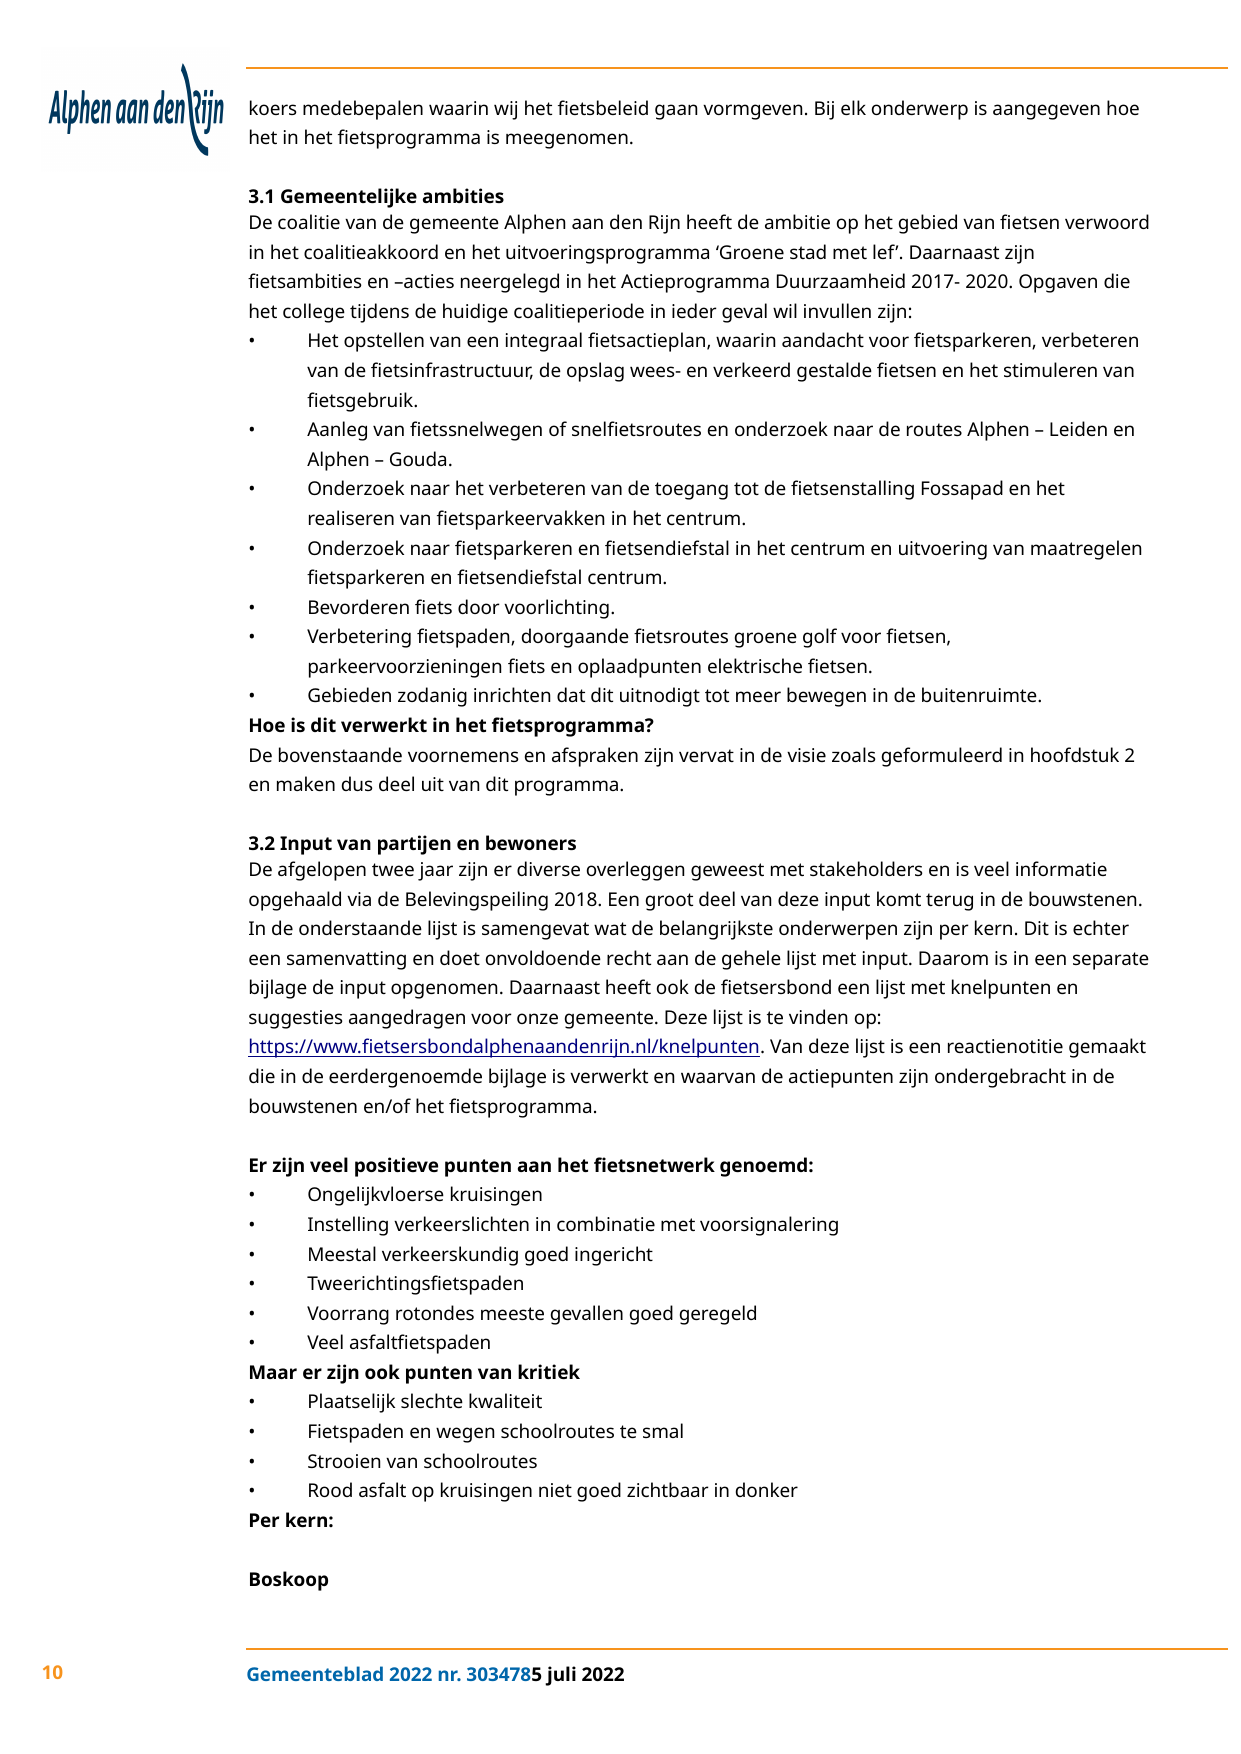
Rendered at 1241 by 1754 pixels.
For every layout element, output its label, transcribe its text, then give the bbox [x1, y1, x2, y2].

list Plaatselijk slechte kwaliteit [248, 1389, 1152, 1414]
list Bevorderen fiets door voorlichting. [248, 594, 1152, 619]
list Fietspaden en wegen schoolroutes te smal [248, 1418, 1152, 1444]
text koers medebepalen waarin wij het fietsbeleid gaan vormgeven. Bij elk onderwerp is aangegeven hoe het in het fietsprogramma is meegenomen. [248, 95, 1152, 150]
text De coalitie van de gemeente Alphen aan den Rijn heeft de ambitie op het gebied van fietsen verwoord in het coalitieakkoord en het uitvoeringsprogramma ‘Groene stad met lef’. Daarnaast zijn fietsambities en –acties neergelegd in het Actieprogramma Duurzaamheid 2017- 2020. Opgaven die het college tijdens de huidige coalitieperiode in ieder geval wil invullen zijn: [248, 209, 1152, 324]
list Instelling verkeerslichten in combinatie met voorsignalering [248, 1211, 1152, 1237]
text De bovenstaande voornemens en afspraken zijn vervat in de visie zoals geformuleerd in hoofdstuk 2 en maken dus deel uit van dit programma. [248, 742, 1152, 797]
list Aanleg van fietssnelwegen of snelfietsroutes en onderzoek naar de routes Alphen – Leiden en Alphen – Gouda. [248, 416, 1152, 472]
list Het opstellen van een integraal fietsactieplan, waarin aandacht voor fietsparkeren, verbeteren van de fietsinfrastructuur, de opslag wees- en verkeerd gestalde fietsen en het stimuleren van fietsgebruik. [248, 328, 1152, 412]
text Maar er zijn ook punten van kritiek [248, 1359, 1152, 1385]
list Strooien van schoolroutes [248, 1448, 1152, 1474]
text Per kern: [248, 1507, 1152, 1533]
text De afgelopen twee jaar zijn er diverse overleggen geweest met stakeholders en is veel informatie opgehaald via de Belevingspeiling 2018. Een groot deel van deze input komt terug in de bouwstenen. In de onderstaande lijst is samengevat wat de belangrijkste onderwerpen zijn per kern. Dit is echter een samenvatting en doet onvoldoende recht aan de gehele lijst met input. Daarom is in een separate bijlage de input opgenomen. Daarnaast heeft ook de fietsersbond een lijst met knelpunten en suggesties aangedragen voor onze gemeente. Deze lijst is te vinden op: https://www.fietsersbondalphenaandenrijn.nl/knelpunten. Van deze lijst is een reactienotitie gemaakt die in de eerdergenoemde bijlage is verwerkt en waarvan de actiepunten zijn ondergebracht in de bouwstenen en/of het fietsprogramma. [248, 856, 1152, 1119]
list Onderzoek naar het verbeteren van de toegang tot de fietsenstalling Fossapad en het realiseren van fietsparkeervakken in het centrum. [248, 476, 1152, 531]
text 3.1 Gemeentelijke ambities [248, 183, 1152, 209]
text Er zijn veel positieve punten aan het fietsnetwerk genoemd: [248, 1152, 1152, 1178]
text Hoe is dit verwerkt in het fietsprogramma? [248, 712, 1152, 738]
list Meestal verkeerskundig goed ingericht [248, 1241, 1152, 1267]
list Ongelijkvloerse kruisingen [248, 1182, 1152, 1207]
list Veel asfaltfietspaden [248, 1329, 1152, 1355]
list Voorrang rotondes meeste gevallen goed geregeld [248, 1300, 1152, 1326]
list Onderzoek naar fietsparkeren en fietsendiefstal in het centrum en uitvoering van maatregelen fietsparkeren en fietsendiefstal centrum. [248, 535, 1152, 590]
list Gebieden zodanig inrichten dat dit uitnodigt tot meer bewegen in de buitenruimte. [248, 683, 1152, 708]
text Boskoop [248, 1566, 1152, 1592]
list Rood asfalt op kruisingen niet goed zichtbaar in donker [248, 1477, 1152, 1503]
picture [41, 47, 231, 172]
text 3.2 Input van partijen en bewoners [248, 831, 1152, 856]
list Verbetering fietspaden, doorgaande fietsroutes groene golf voor fietsen, parkeervoorzieningen fiets en oplaadpunten elektrische fietsen. [248, 623, 1152, 679]
list Tweerichtingsfietspaden [248, 1270, 1152, 1296]
